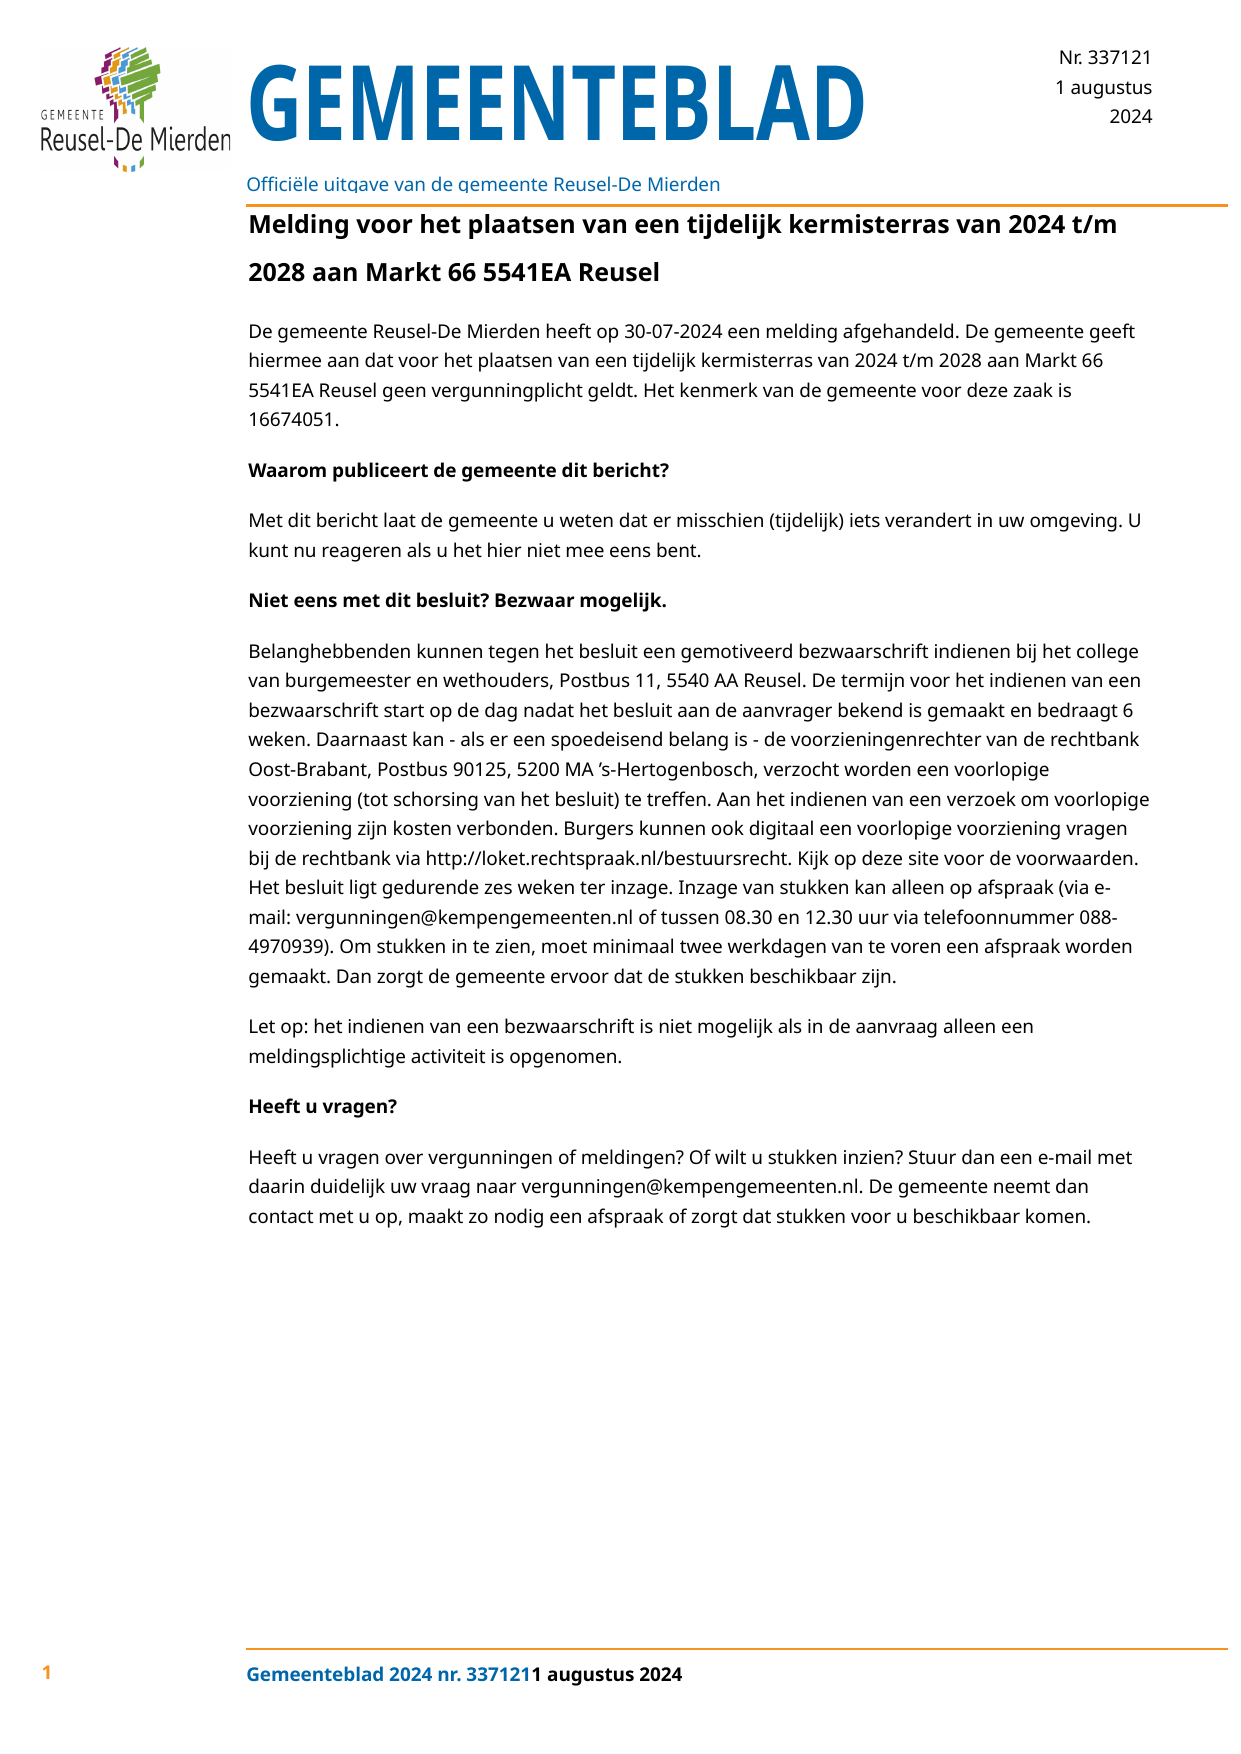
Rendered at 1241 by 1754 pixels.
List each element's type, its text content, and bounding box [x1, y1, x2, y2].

text Let op: het indienen van een bezwaarschrift is niet mogelijk als in de aanvraag alleen een meldingsplichtige activiteit is opgenomen. [248, 1014, 1152, 1069]
text De gemeente Reusel-De Mierden heeft op 30-07-2024 een melding afgehandeld. De gemeente geeft hiermee aan dat voor het plaatsen van een tijdelijk kermisterras van 2024 t/m 2028 aan Markt 66 5541EA Reusel geen vergunningplicht geldt. Het kenmerk van de gemeente voor deze zaak is 16674051. [248, 318, 1152, 432]
text Belanghebbenden kunnen tegen het besluit een gemotiveerd bezwaarschrift indienen bij het college van burgemeester en wethouders, Postbus 11, 5540 AA Reusel. De termijn voor het indienen van een bezwaarschrift start op de dag nadat het besluit aan de aanvrager bekend is gemaakt en bedraagt 6 weken. Daarnaast kan - als er een spoedeisend belang is - de voorzieningenrechter van de rechtbank Oost-Brabant, Postbus 90125, 5200 MA ’s-Hertogenbosch, verzocht worden een voorlopige voorziening (tot schorsing van het besluit) te treffen. Aan het indienen van een verzoek om voorlopige voorziening zijn kosten verbonden. Burgers kunnen ook digitaal een voorlopige voorziening vragen bij de rechtbank via http://loket.rechtspraak.nl/bestuursrecht. Kijk op deze site voor de voorwaarden. Het besluit ligt gedurende zes weken ter inzage. Inzage van stukken kan alleen op afspraak (via e-mail: vergunningen@kempengemeenten.nl of tussen 08.30 en 12.30 uur via telefoonnummer 088-4970939). Om stukken in te zien, moet minimaal twee werkdagen van te voren een afspraak worden gemaakt. Dan zorgt de gemeente ervoor dat de stukken beschikbaar zijn. [248, 638, 1152, 989]
text Melding voor het plaatsen van een tijdelijk kermisterras van 2024 t/m 2028 aan Markt 66 5541EA Reusel [248, 207, 1152, 288]
text Niet eens met dit besluit? Bezwaar mogelijk. [248, 587, 1152, 613]
text Heeft u vragen? [248, 1094, 1152, 1119]
text Heeft u vragen over vergunningen of meldingen? Of wilt u stukken inzien? Stuur dan een e-mail met daarin duidelijk uw vraag naar vergunningen@kempengemeenten.nl. De gemeente neemt dan contact met u op, maakt zo nodig een afspraak of zorgt dat stukken voor u beschikbaar komen. [248, 1144, 1152, 1229]
text Waarom publiceert de gemeente dit bericht? [248, 457, 1152, 483]
text Met dit bericht laat de gemeente u weten dat er misschien (tijdelijk) iets verandert in uw omgeving. U kunt nu reageren als u het hier niet mee eens bent. [248, 507, 1152, 563]
picture [41, 47, 231, 172]
